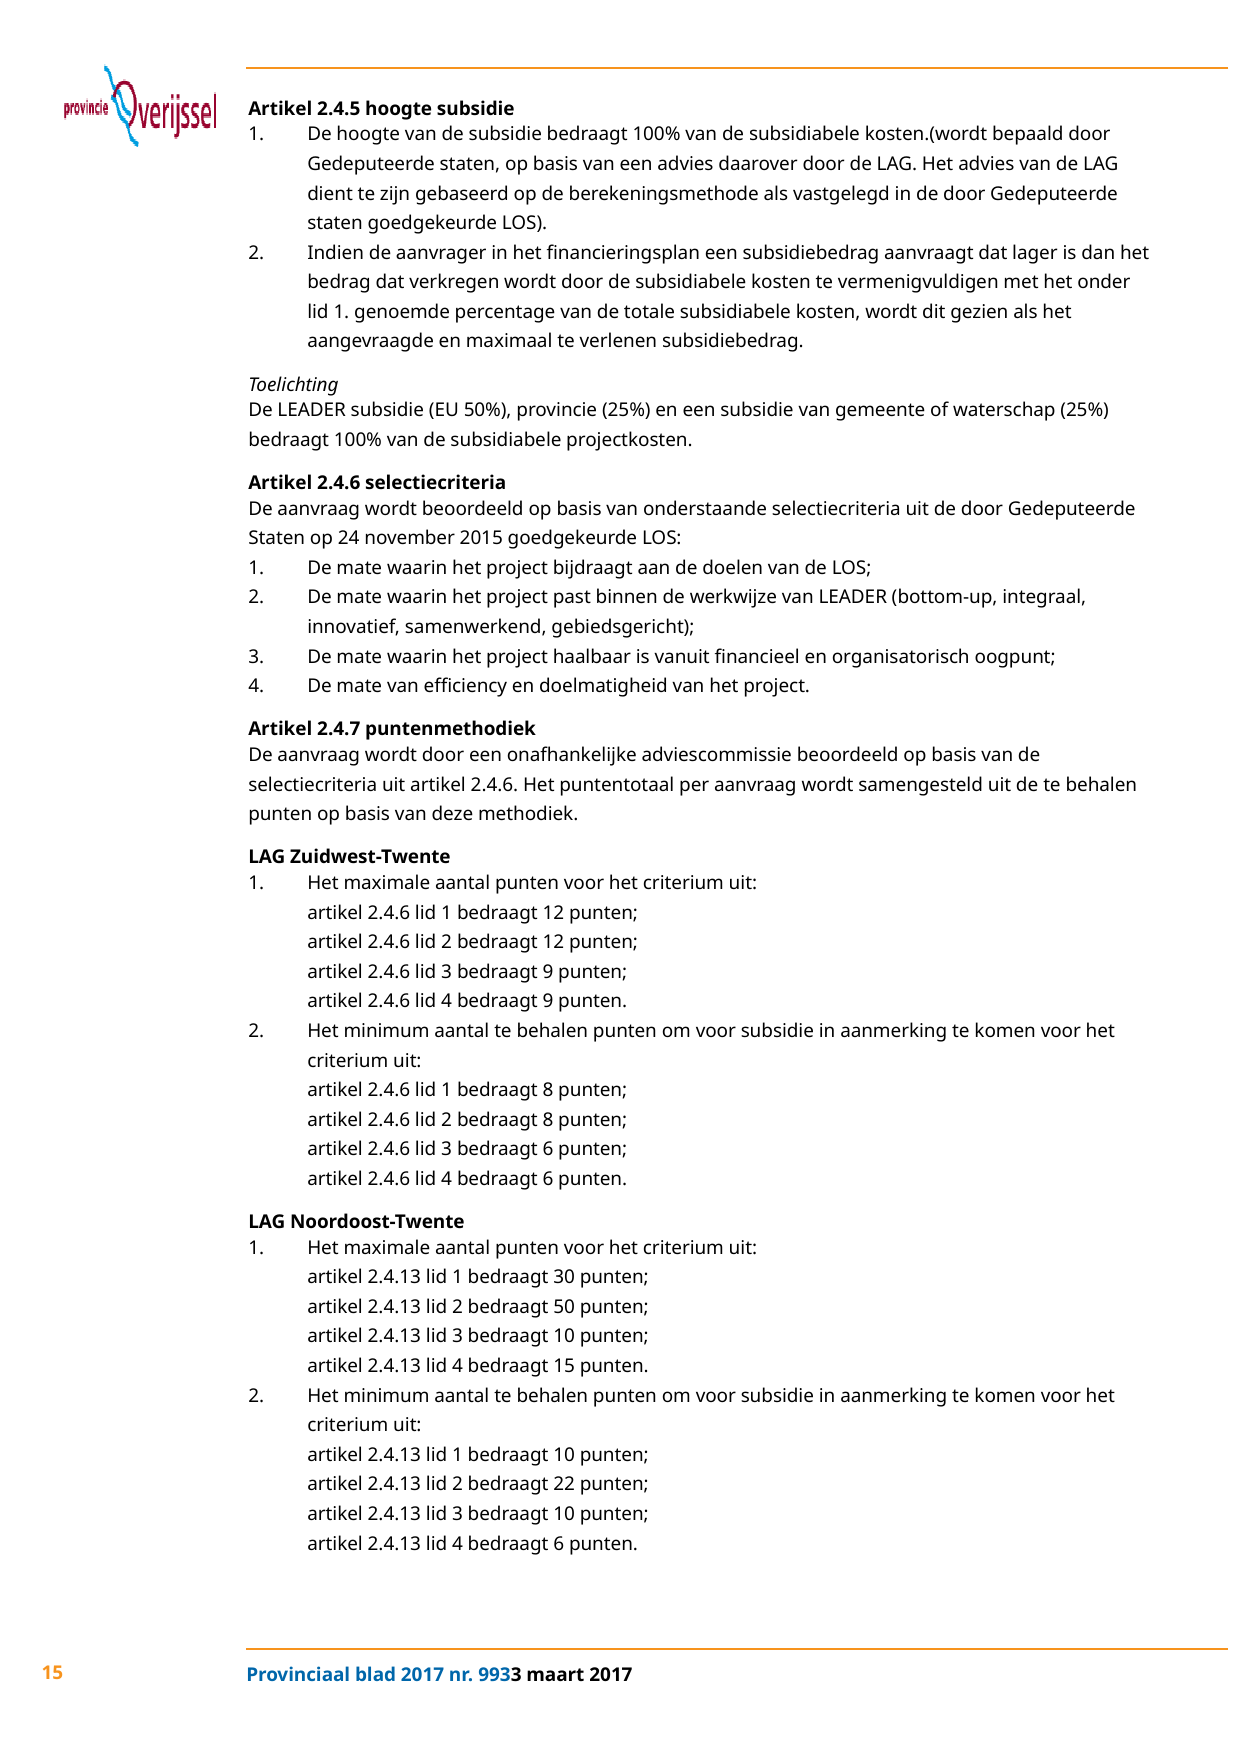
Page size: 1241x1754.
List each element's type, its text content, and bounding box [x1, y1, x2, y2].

list De mate waarin het project bijdraagt aan de doelen van de LOS; [248, 554, 1152, 580]
text De aanvraag wordt beoordeeld op basis van onderstaande selectiecriteria uit de door Gedeputeerde Staten op 24 november 2015 goedgekeurde LOS: [248, 495, 1152, 550]
list artikel 2.4.13 lid 4 bedraagt 6 punten. [248, 1530, 1152, 1556]
list artikel 2.4.6 lid 2 bedraagt 12 punten; [248, 928, 1152, 954]
list artikel 2.4.13 lid 1 bedraagt 10 punten; [248, 1441, 1152, 1467]
text Artikel 2.4.5 hoogte subsidie [248, 95, 1152, 121]
list Het minimum aantal te behalen punten om voor subsidie in aanmerking te komen voor het criterium uit: [248, 1382, 1152, 1437]
picture [41, 47, 231, 172]
list artikel 2.4.6 lid 1 bedraagt 12 punten; [248, 899, 1152, 924]
list artikel 2.4.6 lid 3 bedraagt 9 punten; [248, 958, 1152, 984]
list artikel 2.4.13 lid 3 bedraagt 10 punten; [248, 1500, 1152, 1526]
list artikel 2.4.13 lid 2 bedraagt 22 punten; [248, 1471, 1152, 1496]
text LAG Zuidwest-Twente [248, 843, 1152, 869]
list Het maximale aantal punten voor het criterium uit: [248, 869, 1152, 895]
list De hoogte van de subsidie bedraagt 100% van de subsidiabele kosten.(wordt bepaald door Gedeputeerde staten, op basis van een advies daarover door de LAG. Het advies van de LAG dient te zijn gebaseerd op de berekeningsmethode als vastgelegd in de door Gedeputeerde staten goedgekeurde LOS). [248, 121, 1152, 235]
list De mate van efficiency en doelmatigheid van het project. [248, 672, 1152, 698]
text Toelichting [248, 371, 1152, 396]
list De mate waarin het project haalbaar is vanuit financieel en organisatorisch oogpunt; [248, 643, 1152, 668]
list artikel 2.4.6 lid 4 bedraagt 6 punten. [248, 1165, 1152, 1191]
list Het minimum aantal te behalen punten om voor subsidie in aanmerking te komen voor het criterium uit: [248, 1017, 1152, 1072]
list artikel 2.4.6 lid 3 bedraagt 6 punten; [248, 1136, 1152, 1161]
list artikel 2.4.13 lid 2 bedraagt 50 punten; [248, 1293, 1152, 1319]
list artikel 2.4.6 lid 1 bedraagt 8 punten; [248, 1076, 1152, 1102]
list Het maximale aantal punten voor het criterium uit: [248, 1234, 1152, 1260]
text De aanvraag wordt door een onafhankelijke adviescommissie beoordeeld op basis van de selectiecriteria uit artikel 2.4.6. Het puntentotaal per aanvraag wordt samengesteld uit de te behalen punten op basis van deze methodiek. [248, 741, 1152, 826]
list artikel 2.4.13 lid 4 bedraagt 15 punten. [248, 1352, 1152, 1378]
list De mate waarin het project past binnen de werkwijze van LEADER (bottom-up, integraal, innovatief, samenwerkend, gebiedsgericht); [248, 584, 1152, 639]
text Artikel 2.4.6 selectiecriteria [248, 469, 1152, 495]
text LAG Noordoost-Twente [248, 1208, 1152, 1234]
text Artikel 2.4.7 puntenmethodiek [248, 716, 1152, 741]
list artikel 2.4.13 lid 1 bedraagt 30 punten; [248, 1263, 1152, 1289]
list artikel 2.4.13 lid 3 bedraagt 10 punten; [248, 1323, 1152, 1348]
list artikel 2.4.6 lid 2 bedraagt 8 punten; [248, 1106, 1152, 1132]
text De LEADER subsidie (EU 50%), provincie (25%) en een subsidie van gemeente of waterschap (25%) bedraagt 100% van de subsidiabele projectkosten. [248, 396, 1152, 452]
list Indien de aanvrager in het financieringsplan een subsidiebedrag aanvraagt dat lager is dan het bedrag dat verkregen wordt door de subsidiabele kosten te vermenigvuldigen met het onder lid 1. genoemde percentage van de totale subsidiabele kosten, wordt dit gezien als het aangevraagde en maximaal te verlenen subsidiebedrag. [248, 239, 1152, 353]
list artikel 2.4.6 lid 4 bedraagt 9 punten. [248, 988, 1152, 1013]
